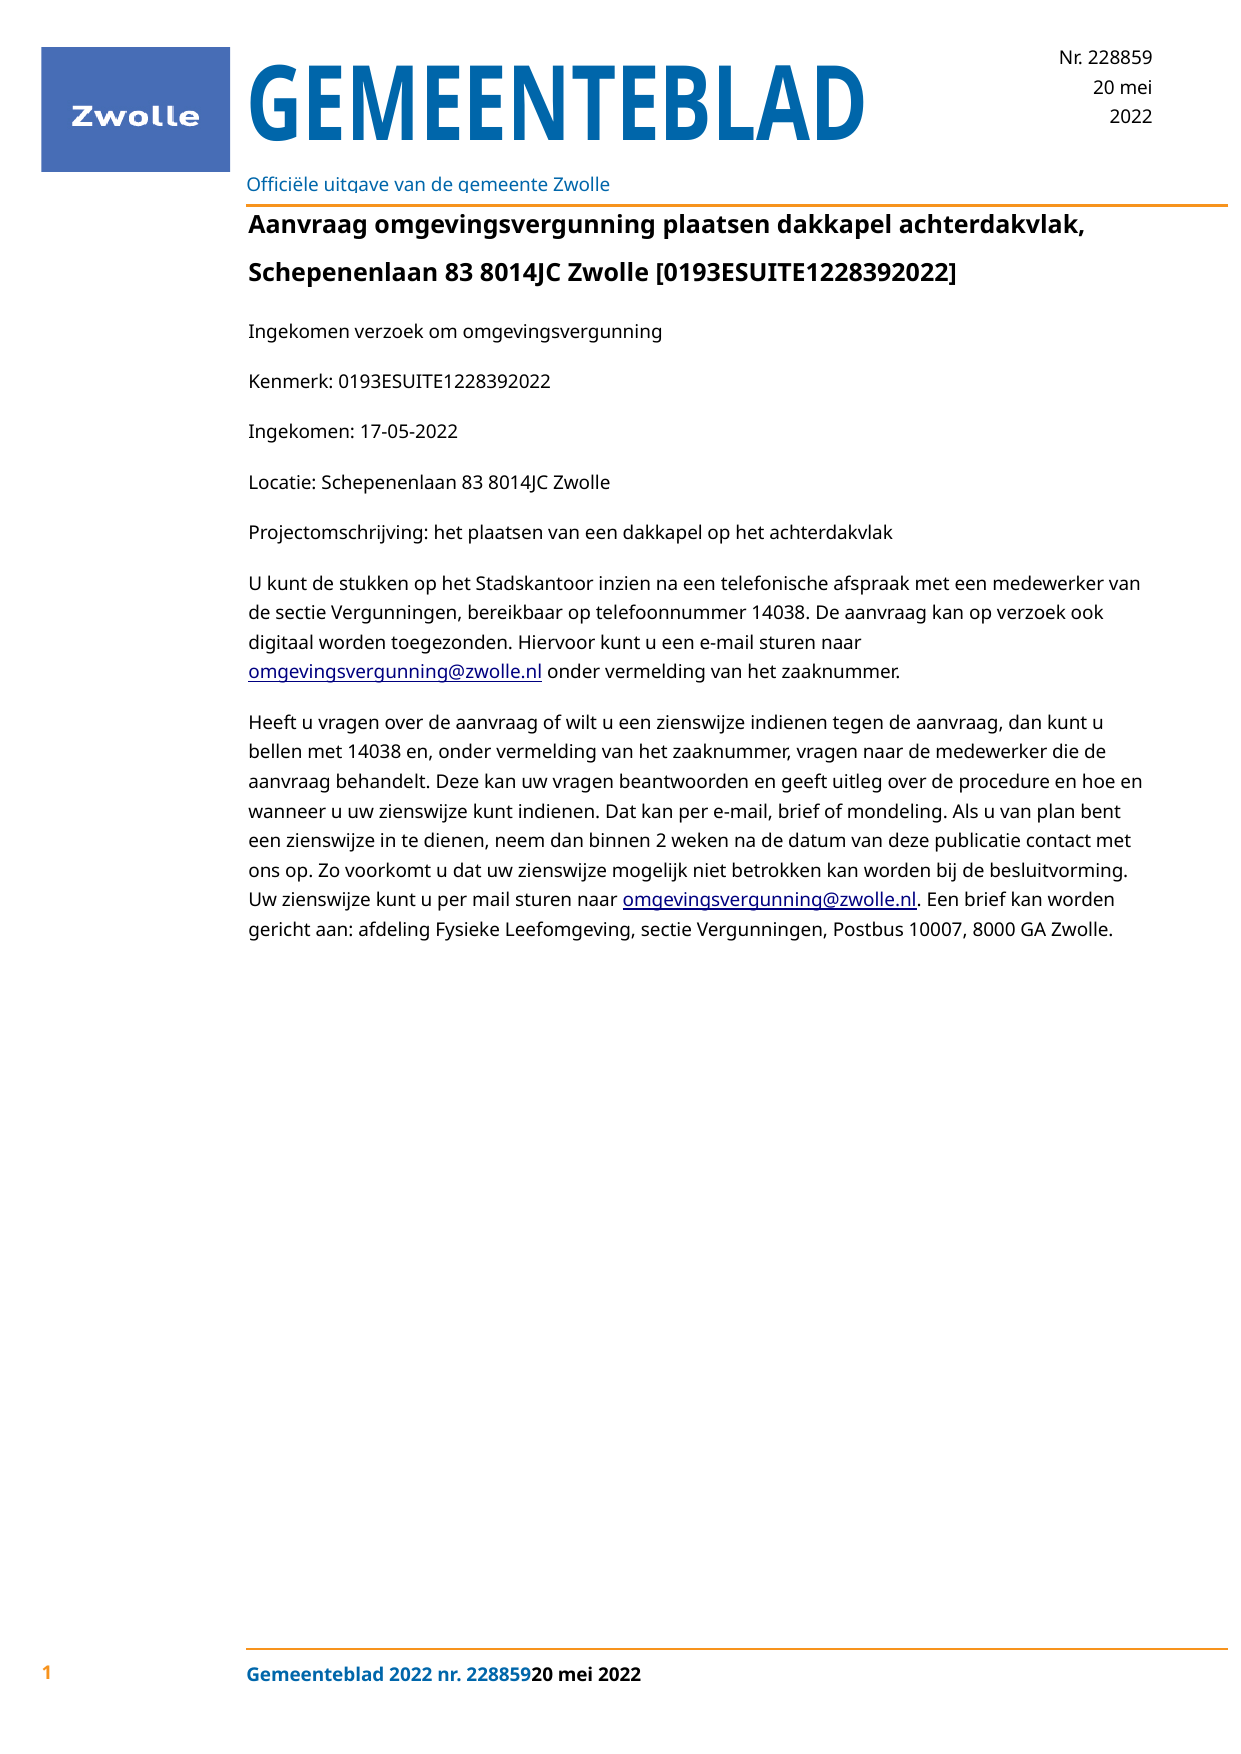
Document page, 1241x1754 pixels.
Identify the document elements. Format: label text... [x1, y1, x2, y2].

text Heeft u vragen over de aanvraag of wilt u een zienswijze indienen tegen de aanvraag, dan kunt u bellen met 14038 en, onder vermelding van het zaaknummer, vragen naar de medewerker die de aanvraag behandelt. Deze kan uw vragen beantwoorden en geeft uitleg over de procedure en hoe en wanneer u uw zienswijze kunt indienen. Dat kan per e-mail, brief of mondeling. Als u van plan bent een zienswijze in te dienen, neem dan binnen 2 weken na de datum van deze publicatie contact met ons op. Zo voorkomt u dat uw zienswijze mogelijk niet betrokken kan worden bij de besluitvorming. Uw zienswijze kunt u per mail sturen naar omgevingsvergunning@zwolle.nl. Een brief kan worden gericht aan: afdeling Fysieke Leefomgeving, sectie Vergunningen, Postbus 10007, 8000 GA Zwolle. [248, 709, 1152, 942]
text Aanvraag omgevingsvergunning plaatsen dakkapel achterdakvlak, Schepenenlaan 83 8014JC Zwolle [0193ESUITE1228392022] [248, 207, 1152, 288]
picture [41, 47, 231, 172]
text Projectomschrijving: het plaatsen van een dakkapel op het achterdakvlak [248, 519, 1152, 545]
text Locatie: Schepenenlaan 83 8014JC Zwolle [248, 469, 1152, 495]
text Ingekomen: 17-05-2022 [248, 419, 1152, 444]
text U kunt de stukken op het Stadskantoor inzien na een telefonische afspraak met een medewerker van de sectie Vergunningen, bereikbaar op telefoonnummer 14038. De aanvraag kan op verzoek ook digitaal worden toegezonden. Hiervoor kunt u een e-mail sturen naar omgevingsvergunning@zwolle.nl onder vermelding van het zaaknummer. [248, 570, 1152, 684]
text Ingekomen verzoek om omgevingsvergunning [248, 318, 1152, 344]
text Kenmerk: 0193ESUITE1228392022 [248, 368, 1152, 394]
